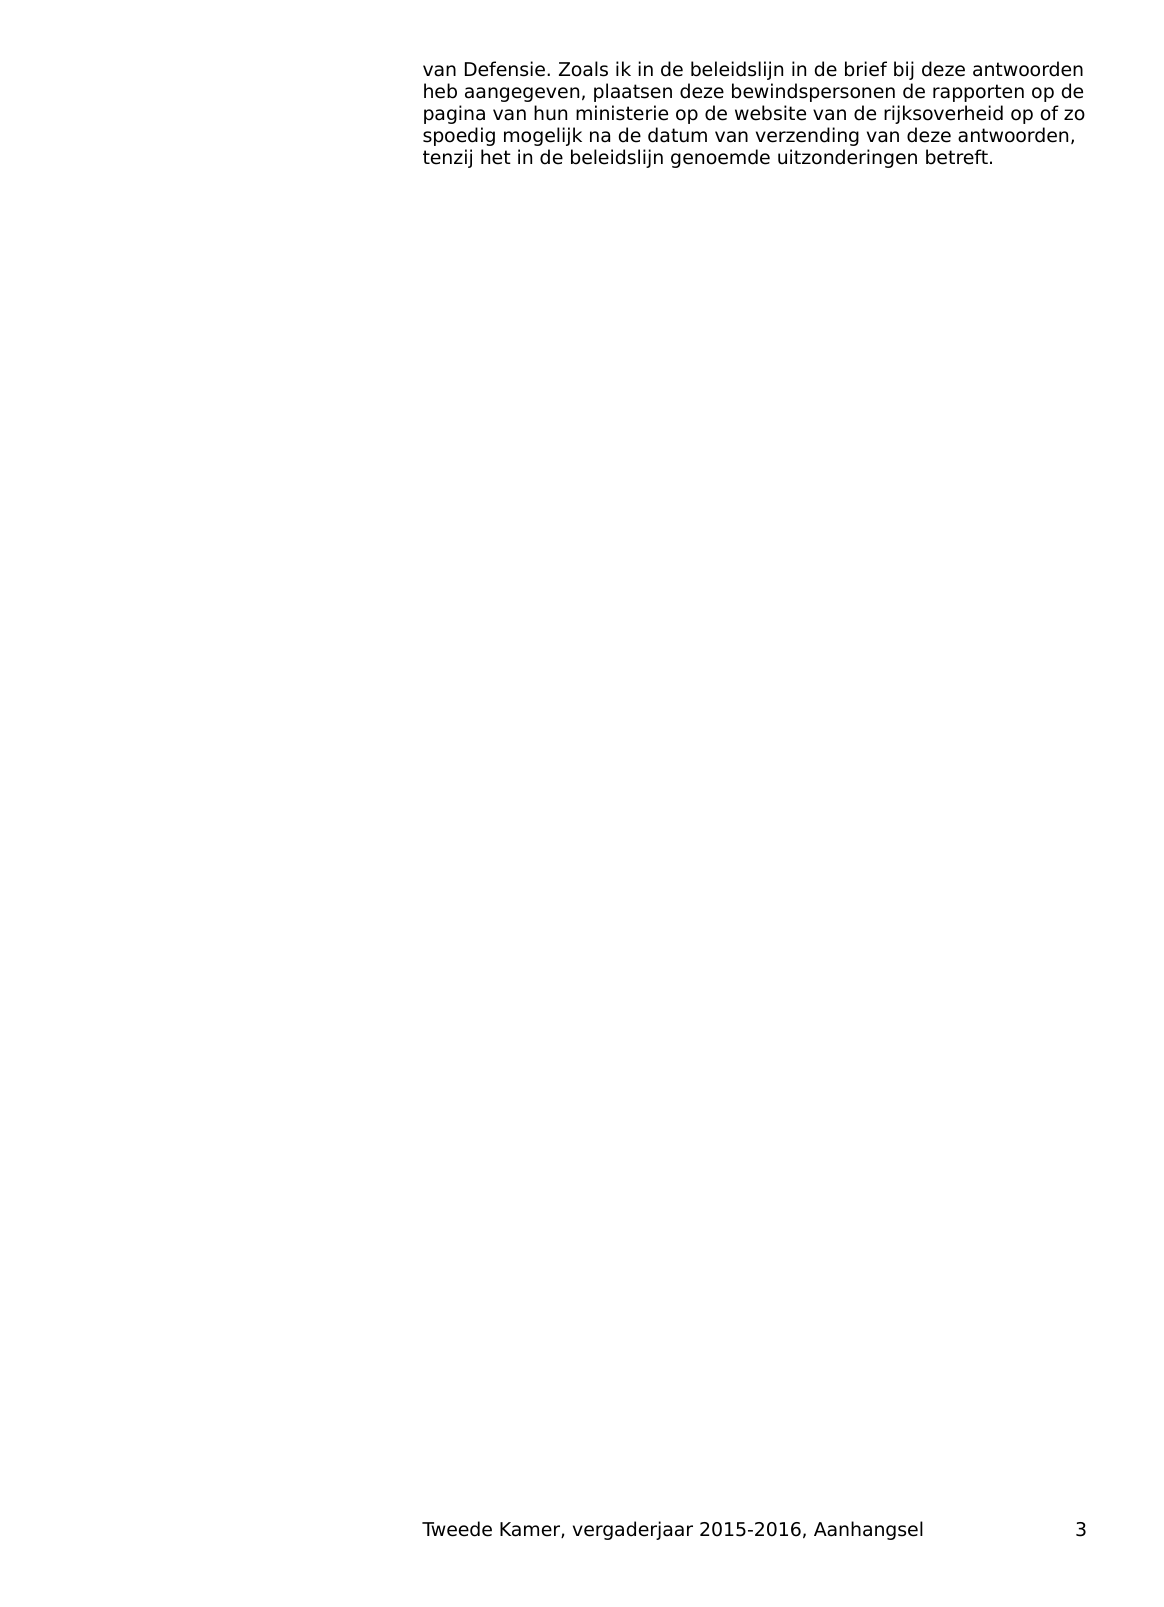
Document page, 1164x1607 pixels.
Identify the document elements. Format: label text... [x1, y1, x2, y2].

text van Defensie. Zoals ik in de beleidslijn in de brief bij deze antwoorden heb aangegeven, plaatsen deze bewindspersonen de rapporten op de pagina van hun ministerie op de website van de rijksoverheid op of zo spoedig mogelijk na de datum van verzending van deze antwoorden, tenzij het in de beleidslijn genoemde uitzonderingen betreft. [422, 59, 1087, 169]
